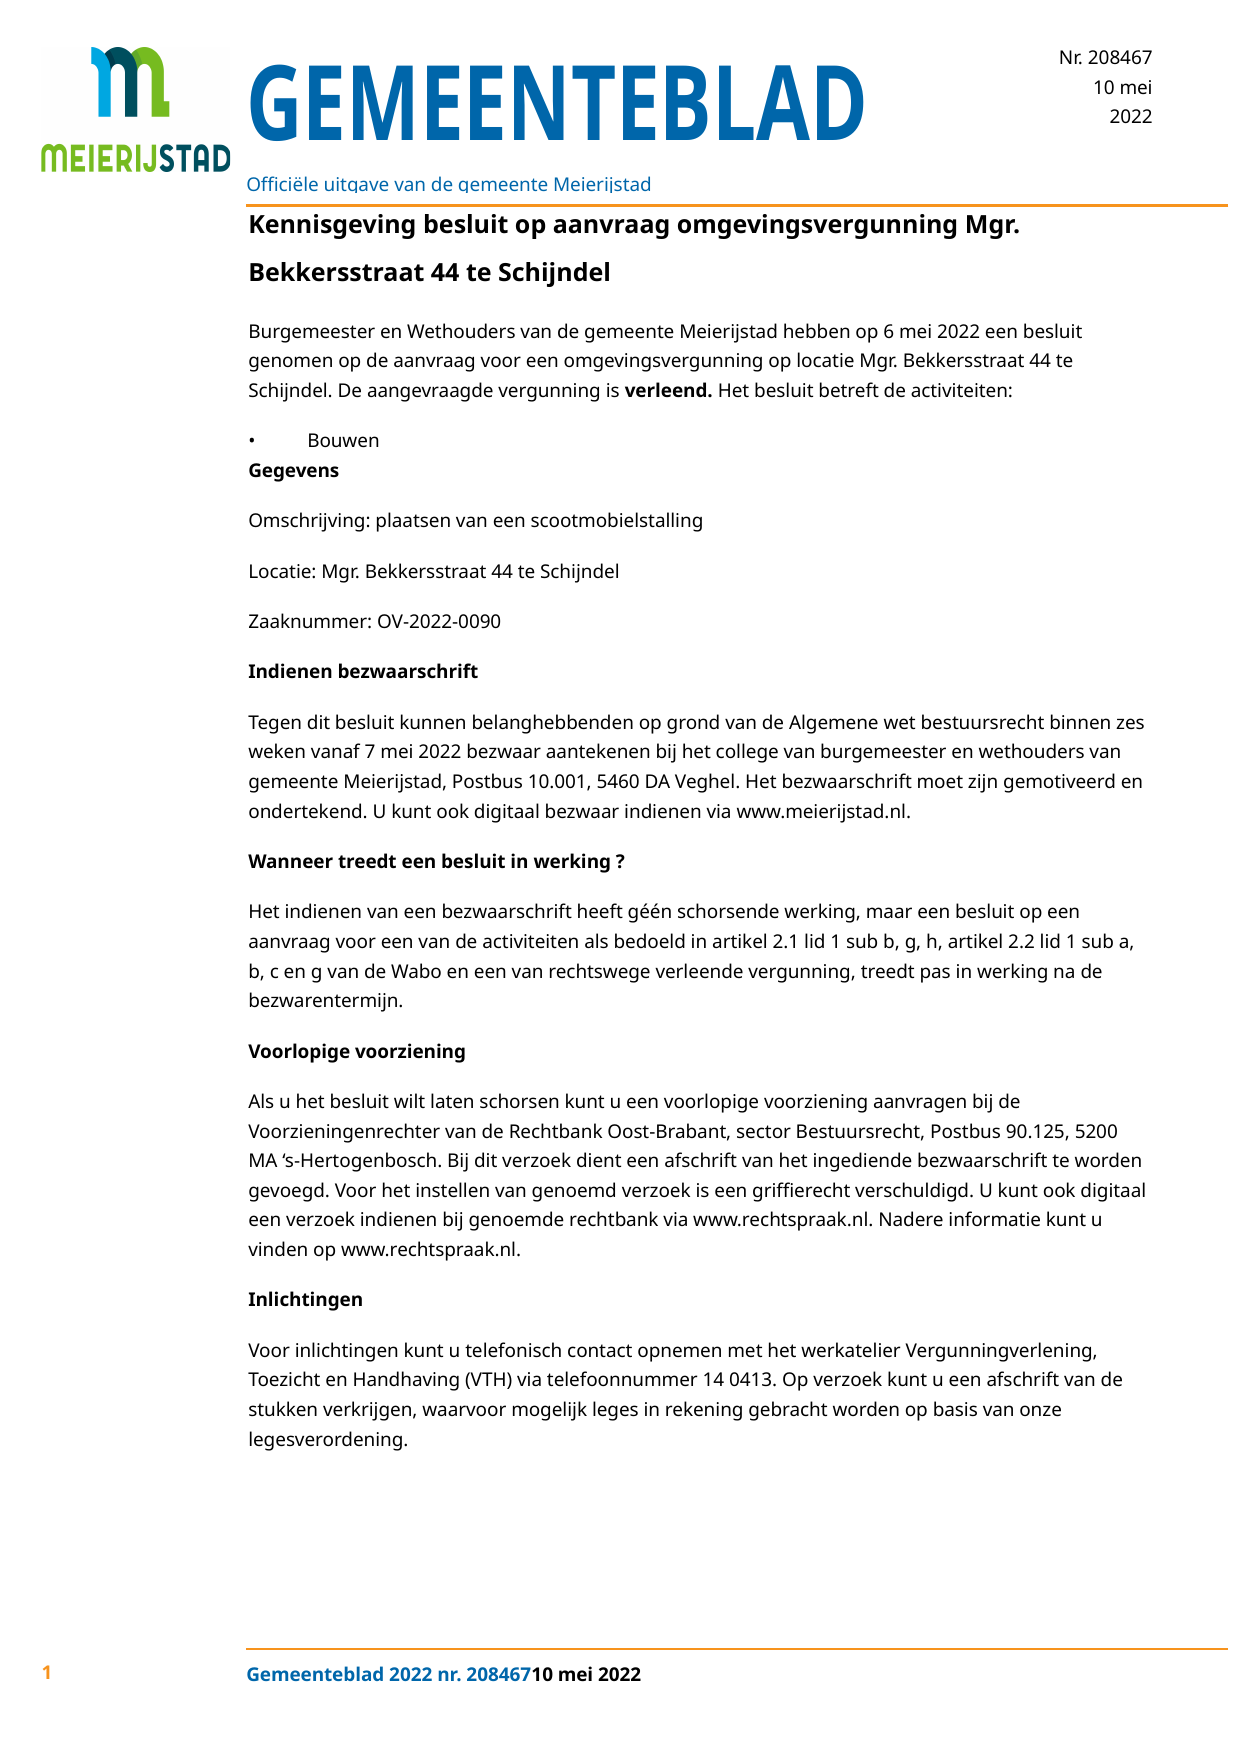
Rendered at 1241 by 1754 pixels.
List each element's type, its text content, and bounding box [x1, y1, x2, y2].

text Burgemeester en Wethouders van de gemeente Meierijstad hebben op 6 mei 2022 een besluit genomen op de aanvraag voor een omgevingsvergunning op locatie Mgr. Bekkersstraat 44 te Schijndel. De aangevraagde vergunning is verleend. Het besluit betreft de activiteiten: [248, 318, 1152, 403]
text Tegen dit besluit kunnen belanghebbenden op grond van de Algemene wet bestuursrecht binnen zes weken vanaf 7 mei 2022 bezwaar aantekenen bij het college van burgemeester en wethouders van gemeente Meierijstad, Postbus 10.001, 5460 DA Veghel. Het bezwaarschrift moet zijn gemotiveerd en ondertekend. U kunt ook digitaal bezwaar indienen via www.meierijstad.nl. [248, 709, 1152, 824]
list Bouwen [248, 427, 1152, 453]
text Inlichtingen [248, 1287, 1152, 1312]
text Voorlopige voorziening [248, 1038, 1152, 1064]
picture [41, 47, 231, 172]
text Indienen bezwaarschrift [248, 659, 1152, 684]
text Locatie: Mgr. Bekkersstraat 44 te Schijndel [248, 558, 1152, 584]
text Voor inlichtingen kunt u telefonisch contact opnemen met het werkatelier Vergunningverlening, Toezicht en Handhaving (VTH) via telefoonnummer 14 0413. Op verzoek kunt u een afschrift van de stukken verkrijgen, waarvoor mogelijk leges in rekening gebracht worden op basis van onze legesverordening. [248, 1337, 1152, 1452]
text Als u het besluit wilt laten schorsen kunt u een voorlopige voorziening aanvragen bij de Voorzieningenrechter van de Rechtbank Oost-Brabant, sector Bestuursrecht, Postbus 90.125, 5200 MA ‘s-Hertogenbosch. Bij dit verzoek dient een afschrift van het ingediende bezwaarschrift te worden gevoegd. Voor het instellen van genoemd verzoek is een griffierecht verschuldigd. U kunt ook digitaal een verzoek indienen bij genoemde rechtbank via www.rechtspraak.nl. Nadere informatie kunt u vinden op www.rechtspraak.nl. [248, 1088, 1152, 1262]
text Omschrijving: plaatsen van een scootmobielstalling [248, 507, 1152, 533]
text Kennisgeving besluit op aanvraag omgevingsvergunning Mgr. Bekkersstraat 44 te Schijndel [248, 207, 1152, 288]
text Het indienen van een bezwaarschrift heeft géén schorsende werking, maar een besluit op een aanvraag voor een van de activiteiten als bedoeld in artikel 2.1 lid 1 sub b, g, h, artikel 2.2 lid 1 sub a, b, c en g van de Wabo en een van rechtswege verleende vergunning, treedt pas in werking na de bezwarentermijn. [248, 899, 1152, 1013]
text Zaaknummer: OV-2022-0090 [248, 608, 1152, 634]
text Wanneer treedt een besluit in werking ? [248, 848, 1152, 874]
text Gegevens [248, 457, 1152, 483]
